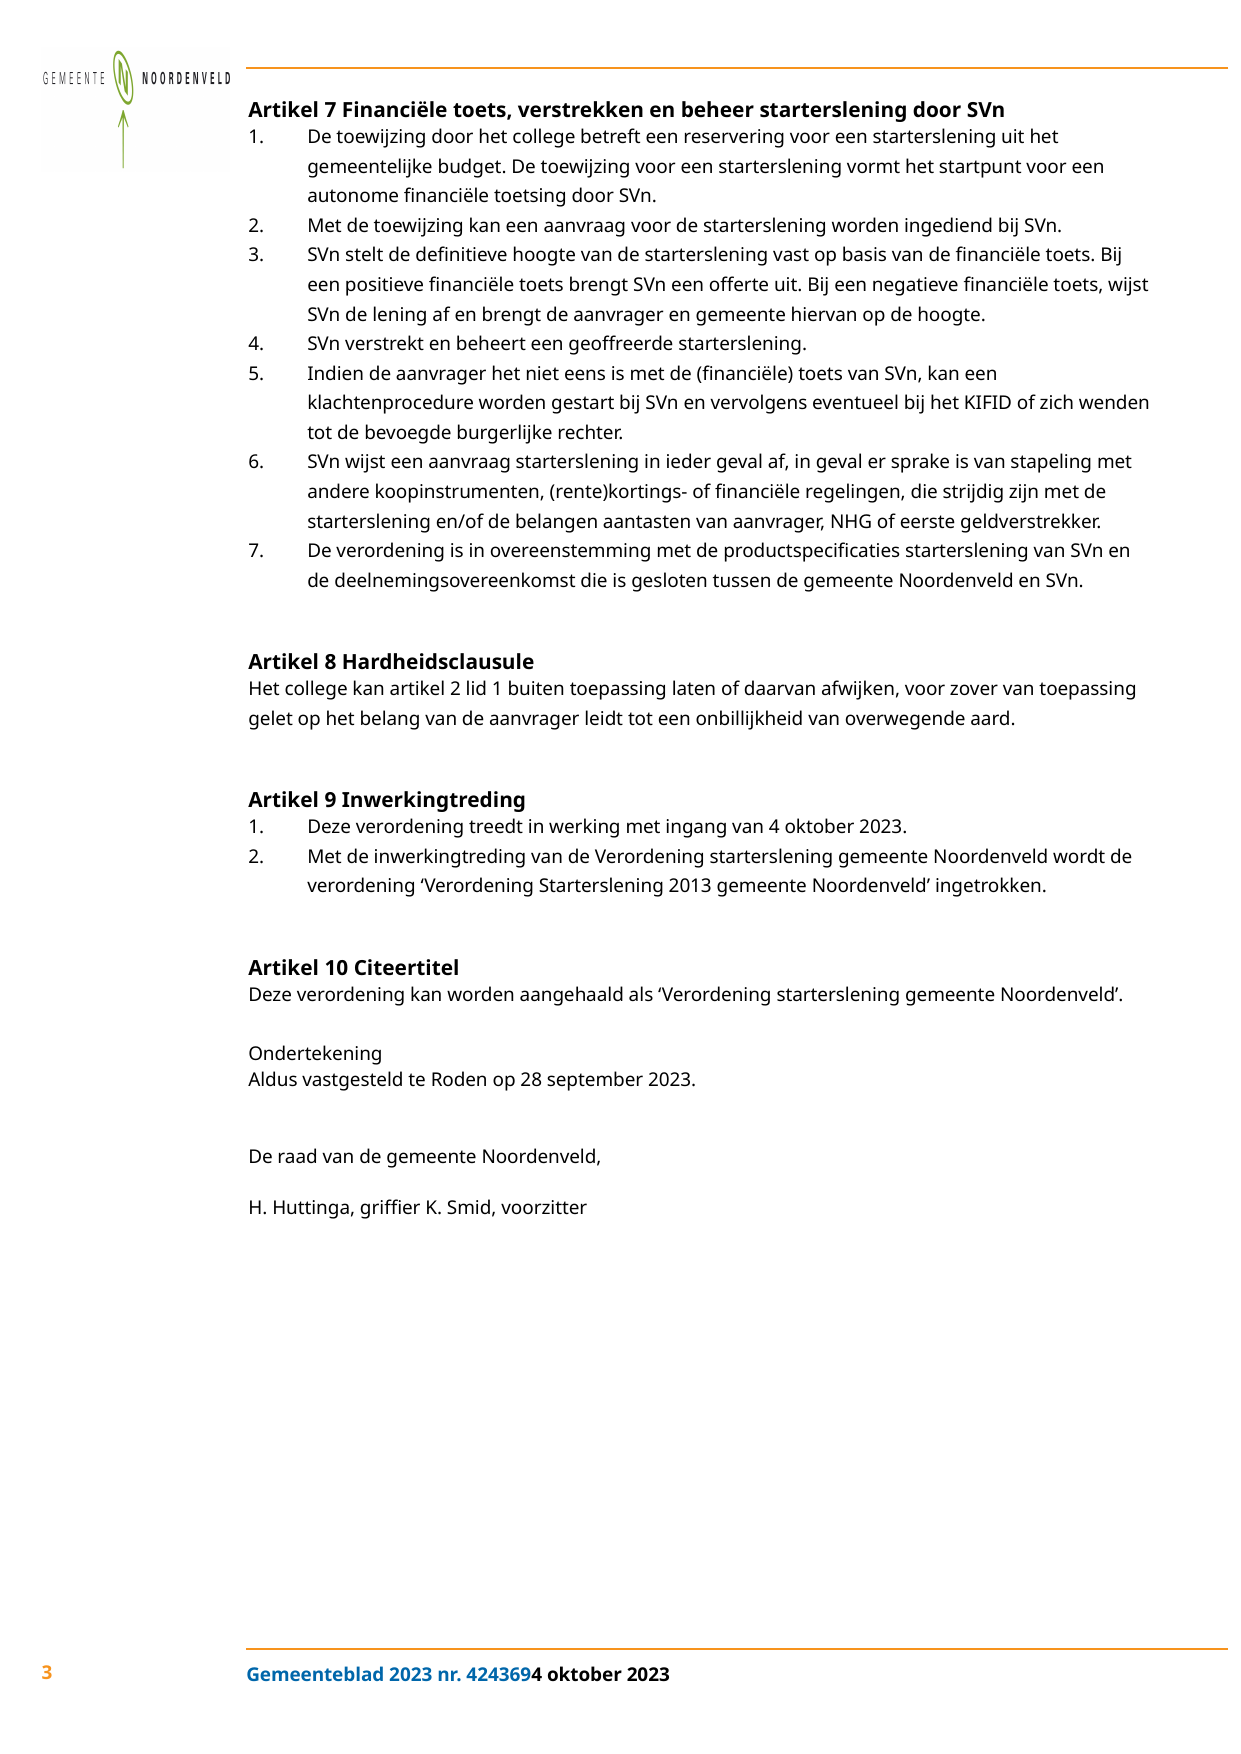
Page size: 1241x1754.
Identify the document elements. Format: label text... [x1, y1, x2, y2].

list SVn stelt de definitieve hoogte van de starterslening vast op basis van de financiële toets. Bij een positieve financiële toets brengt SVn een offerte uit. Bij een negatieve financiële toets, wijst SVn de lening af en brengt de aanvrager en gemeente hiervan op de hoogte. [248, 242, 1152, 326]
picture [41, 47, 231, 172]
list De toewijzing door het college betreft een reservering voor een starterslening uit het gemeentelijke budget. De toewijzing voor een starterslening vormt het startpunt voor een autonome financiële toetsing door SVn. [248, 123, 1152, 208]
text Deze verordening kan worden aangehaald als ‘Verordening starterslening gemeente Noordenveld’. [248, 981, 1152, 1007]
list De verordening is in overeenstemming met de productspecificaties starterslening van SVn en de deelnemingsovereenkomst die is gesloten tussen de gemeente Noordenveld en SVn. [248, 537, 1152, 593]
list Indien de aanvrager het niet eens is met de (financiële) toets van SVn, kan een klachtenprocedure worden gestart bij SVn en vervolgens eventueel bij het KIFID of zich wenden tot de bevoegde burgerlijke rechter. [248, 360, 1152, 445]
list SVn verstrekt en beheert een geoffreerde starterslening. [248, 330, 1152, 356]
text Aldus vastgesteld te Roden op 28 september 2023. [248, 1066, 1152, 1092]
text Het college kan artikel 2 lid 1 buiten toepassing laten of daarvan afwijken, voor zover van toepassing gelet op het belang van de aanvrager leidt tot een onbillijkheid van overwegende aard. [248, 675, 1152, 731]
list Deze verordening treedt in werking met ingang van 4 oktober 2023. [248, 813, 1152, 839]
text Artikel 8 Hardheidsclausule [248, 647, 1152, 675]
text Artikel 10 Citeertitel [248, 953, 1152, 981]
list Met de inwerkingtreding van de Verordening starterslening gemeente Noordenveld wordt de verordening ‘Verordening Starterslening 2013 gemeente Noordenveld’ ingetrokken. [248, 843, 1152, 898]
text Artikel 7 Financiële toets, verstrekken en beheer starterslening door SVn [248, 95, 1152, 123]
text Ondertekening [248, 1040, 1152, 1066]
text De raad van de gemeente Noordenveld, [248, 1143, 1152, 1169]
text Artikel 9 Inwerkingtreding [248, 785, 1152, 813]
text H. Huttinga, griffier K. Smid, voorzitter [248, 1194, 1152, 1220]
list SVn wijst een aanvraag starterslening in ieder geval af, in geval er sprake is van stapeling met andere koopinstrumenten, (rente)kortings- of financiële regelingen, die strijdig zijn met de starterslening en/of de belangen aantasten van aanvrager, NHG of eerste geldverstrekker. [248, 449, 1152, 533]
list Met de toewijzing kan een aanvraag voor de starterslening worden ingediend bij SVn. [248, 212, 1152, 238]
